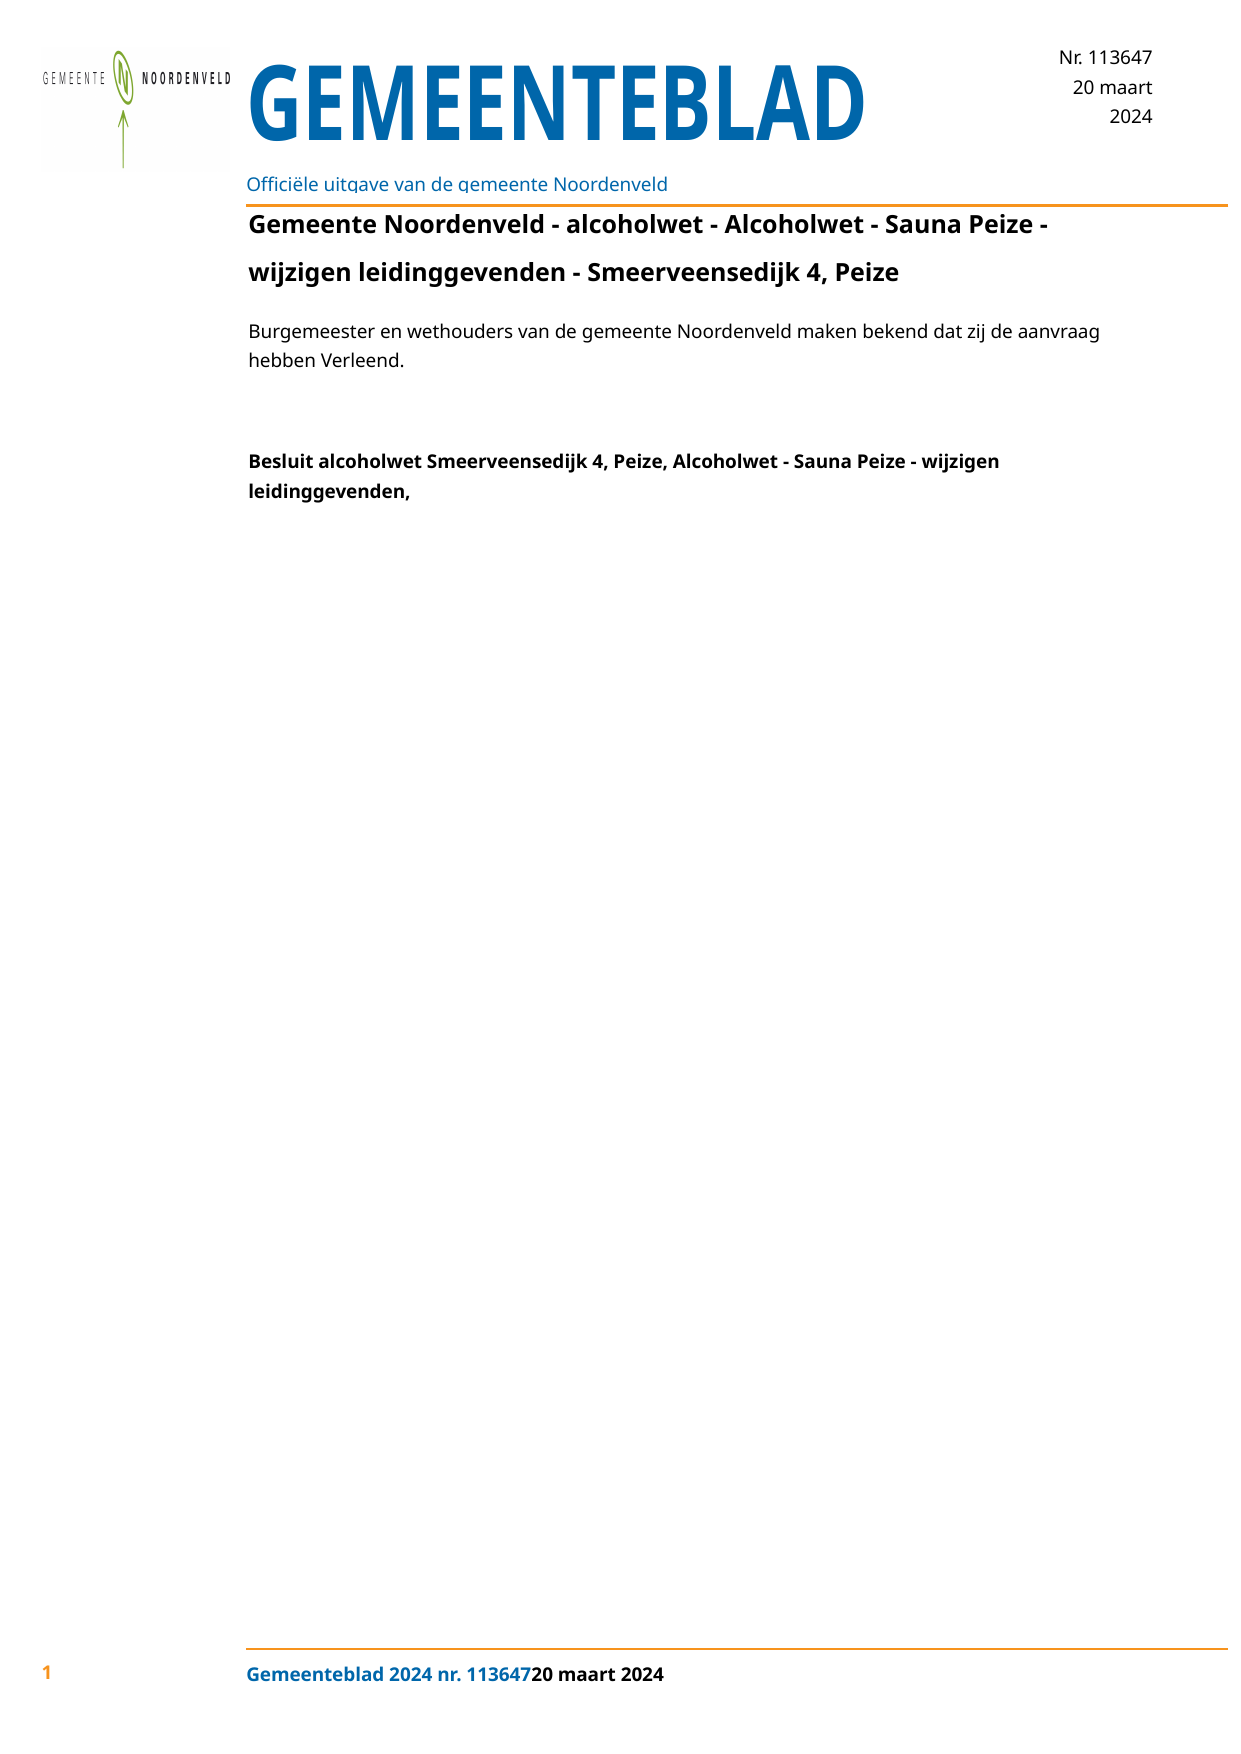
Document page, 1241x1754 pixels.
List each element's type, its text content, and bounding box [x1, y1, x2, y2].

picture [41, 47, 231, 172]
text Burgemeester en wethouders van de gemeente Noordenveld maken bekend dat zij de aanvraag hebben Verleend. [248, 318, 1152, 373]
text Gemeente Noordenveld - alcoholwet - Alcoholwet - Sauna Peize - wijzigen leidinggevenden - Smeerveensedijk 4, Peize [248, 207, 1152, 288]
text Besluit alcoholwet Smeerveensedijk 4, Peize, Alcoholwet - Sauna Peize - wijzigen leidinggevenden, [248, 448, 1152, 504]
